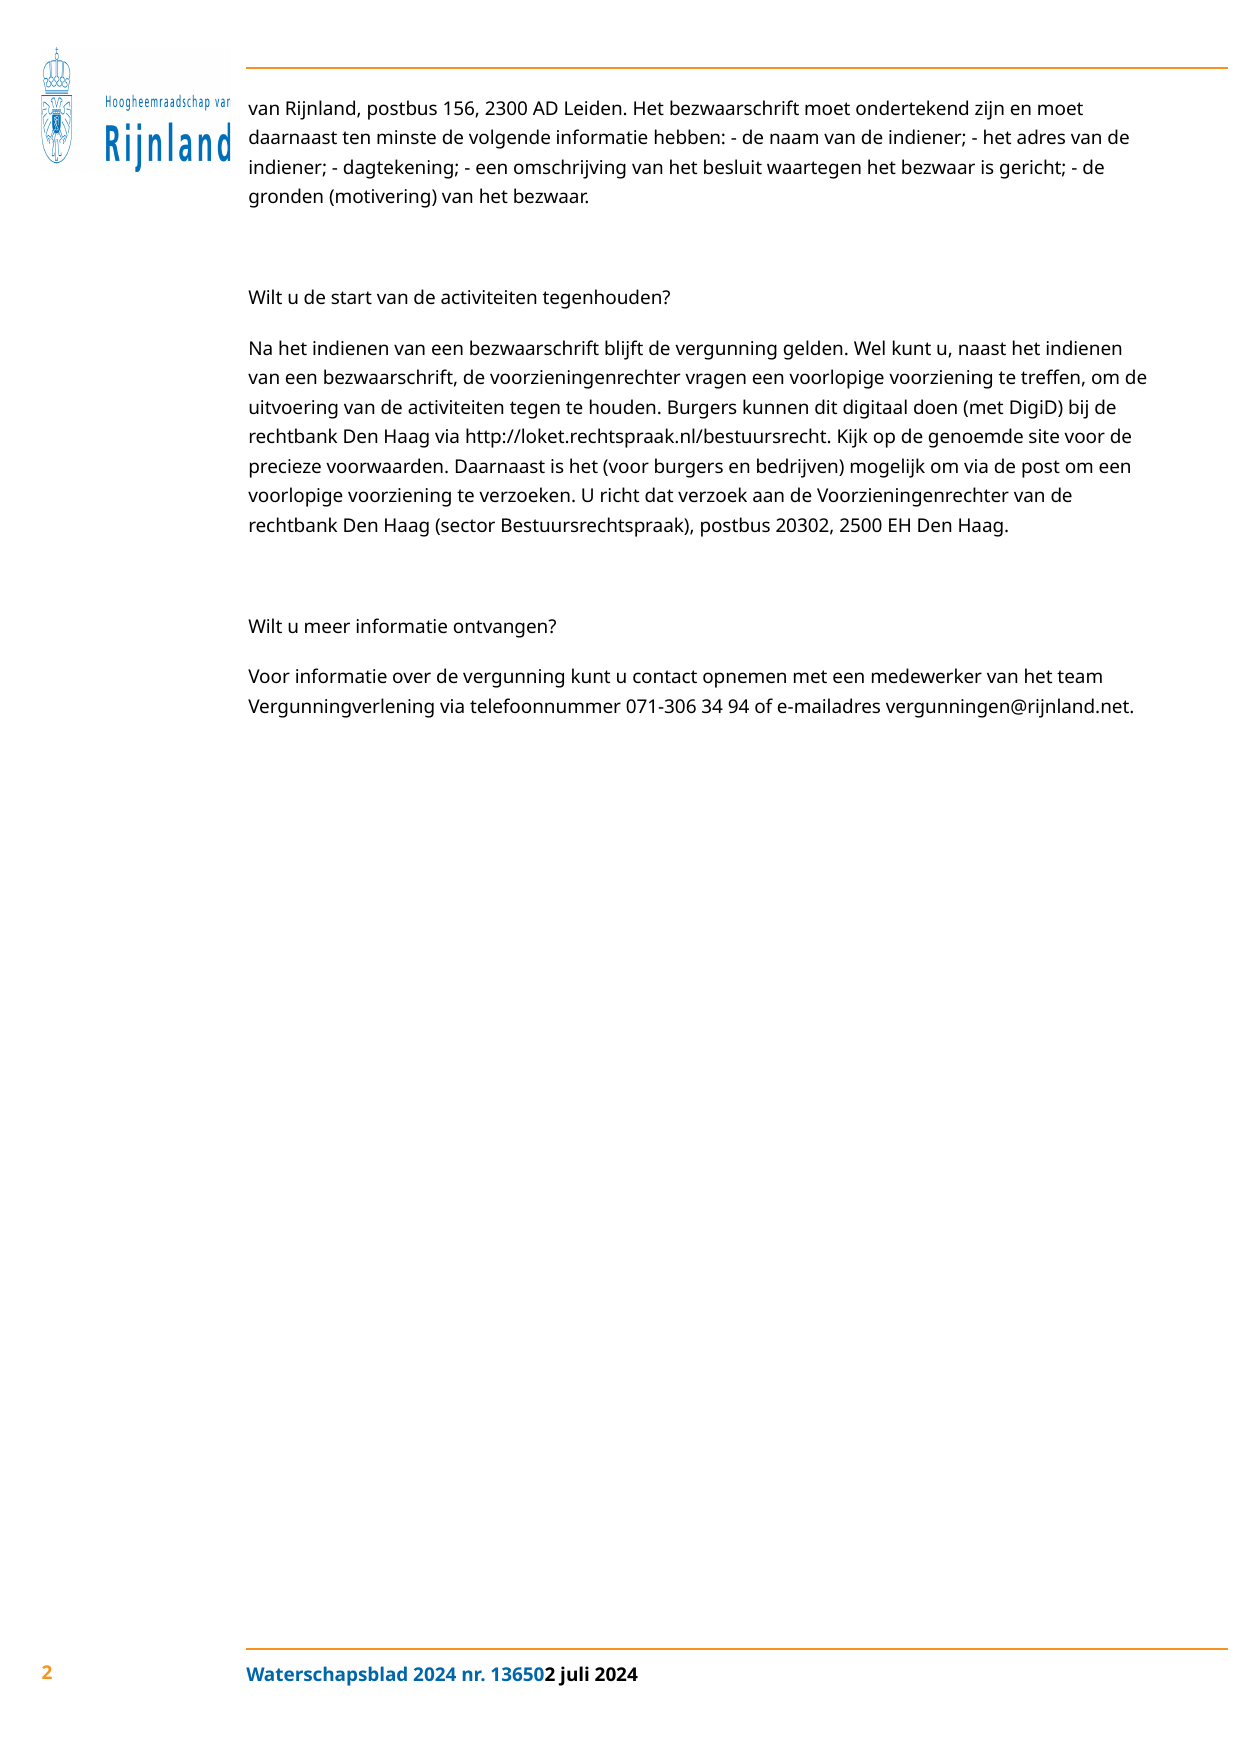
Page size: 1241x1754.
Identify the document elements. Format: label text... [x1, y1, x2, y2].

picture [41, 47, 231, 172]
text Na het indienen van een bezwaarschrift blijft de vergunning gelden. Wel kunt u, naast het indienen van een bezwaarschrift, de voorzieningenrechter vragen een voorlopige voorziening te treffen, om de uitvoering van de activiteiten tegen te houden. Burgers kunnen dit digitaal doen (met DigiD) bij de rechtbank Den Haag via http://loket.rechtspraak.nl/bestuursrecht. Kijk op de genoemde site voor de precieze voorwaarden. Daarnaast is het (voor burgers en bedrijven) mogelijk om via de post om een voorlopige voorziening te verzoeken. U richt dat verzoek aan de Voorzieningenrechter van de rechtbank Den Haag (sector Bestuursrechtspraak), postbus 20302, 2500 EH Den Haag. [248, 335, 1152, 538]
text Voor informatie over de vergunning kunt u contact opnemen met een medewerker van het team Vergunningverlening via telefoonnummer 071-306 34 94 of e-mailadres vergunningen@rijnland.net. [248, 663, 1152, 719]
text Wilt u meer informatie ontvangen? [248, 613, 1152, 639]
text Wilt u de start van de activiteiten tegenhouden? [248, 284, 1152, 310]
text van Rijnland, postbus 156, 2300 AD Leiden. Het bezwaarschrift moet ondertekend zijn en moet daarnaast ten minste de volgende informatie hebben: - de naam van de indiener; - het adres van de indiener; - dagtekening; - een omschrijving van het besluit waartegen het bezwaar is gericht; - de gronden (motivering) van het bezwaar. [248, 95, 1152, 209]
